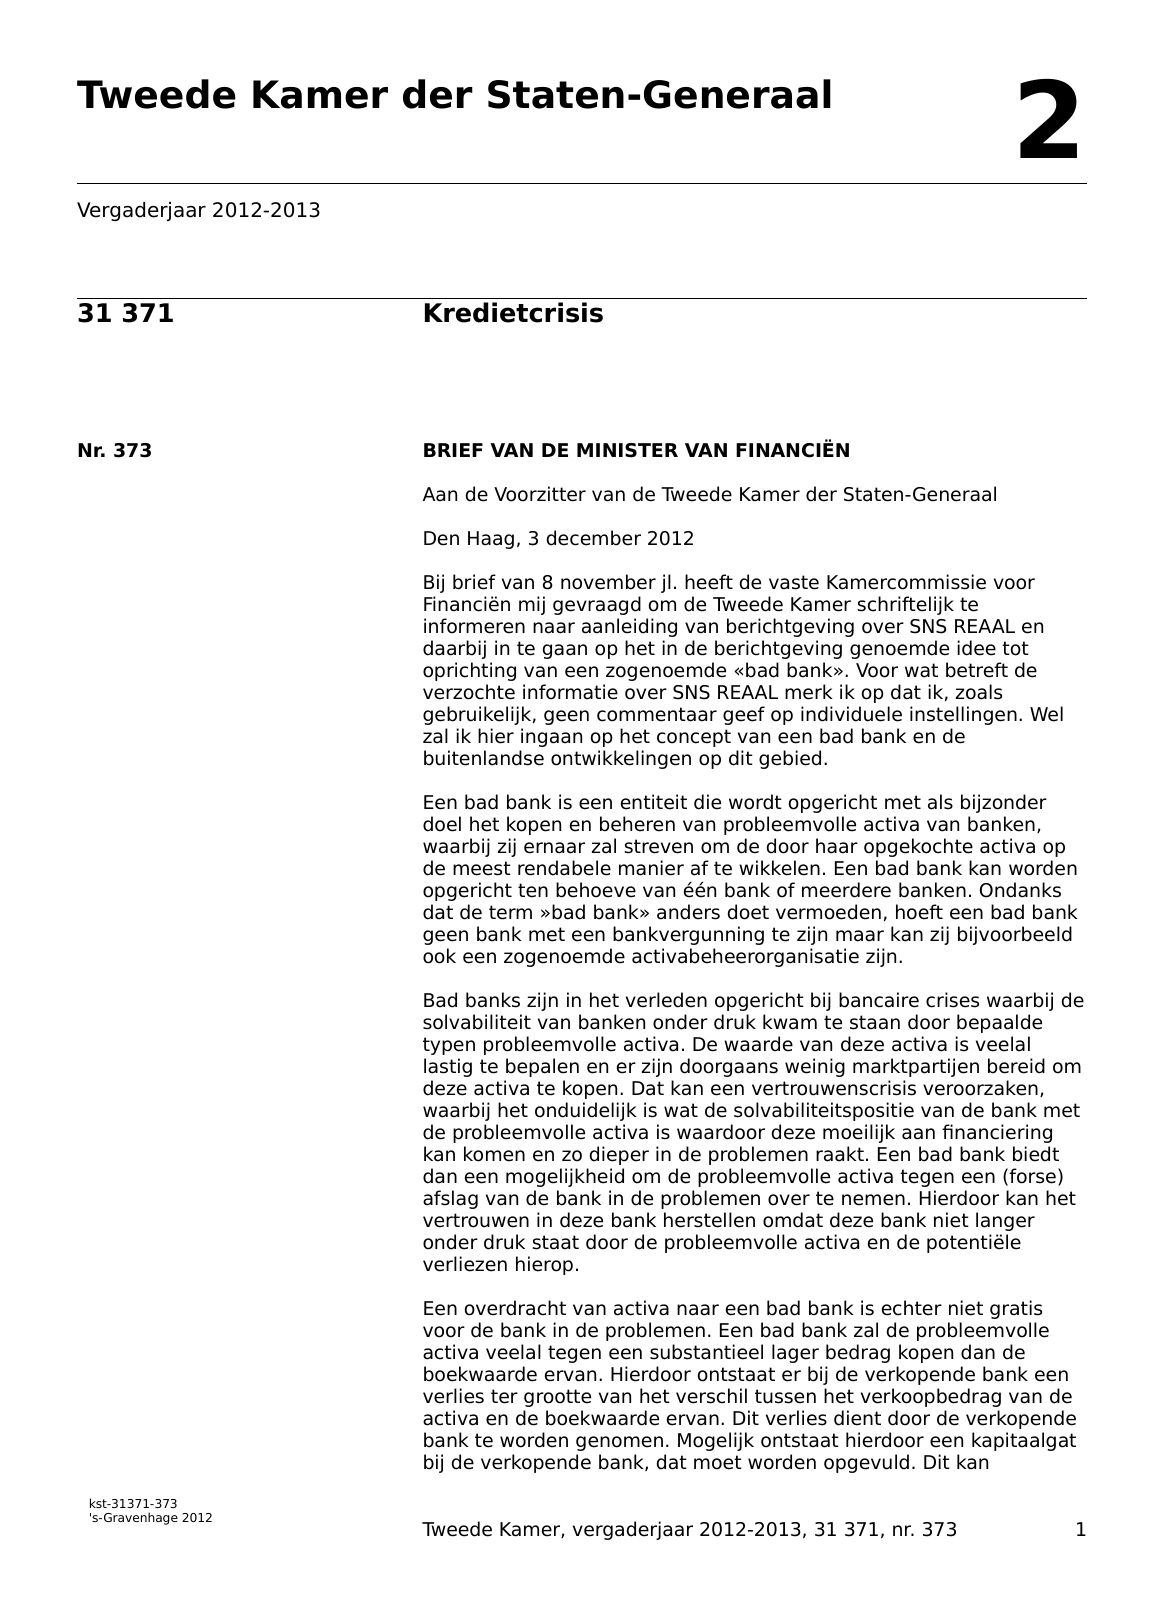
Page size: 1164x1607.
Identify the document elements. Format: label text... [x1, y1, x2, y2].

subtitle 31 371 Kredietcrisis [77, 299, 1087, 329]
text Een overdracht van activa naar een bad bank is echter niet gratis voor de bank in de problemen. Een bad bank zal de probleemvolle activa veelal tegen een substantieel lager bedrag kopen dan de boekwaarde ervan. Hierdoor ontstaat er bij de verkopende bank een verlies ter grootte van het verschil tussen het verkoopbedrag van de activa en de boekwaarde ervan. Dit verlies dient door de verkopende bank te worden genomen. Mogelijk ontstaat hierdoor een kapitaalgat bij de verkopende bank, dat moet worden opgevuld. Dit kan [422, 1298, 1087, 1474]
text Een bad bank is een entiteit die wordt opgericht met als bijzonder doel het kopen en beheren van probleemvolle activa van banken, waarbij zij ernaar zal streven om de door haar opgekochte activa op de meest rendabele manier af te wikkelen. Een bad bank kan worden opgericht ten behoeve van één bank of meerdere banken. Ondanks dat de term »bad bank» anders doet vermoeden, hoeft een bad bank geen bank met een bankvergunning te zijn maar kan zij bijvoorbeeld ook een zogenoemde activabeheerorganisatie zijn. [422, 792, 1087, 968]
text 's-Gravenhage 2012 [88, 1511, 323, 1525]
text Bij brief van 8 november jl. heeft de vaste Kamercommissie voor Financiën mij gevraagd om de Tweede Kamer schriftelijk te informeren naar aanleiding van berichtgeving over SNS REAAL en daarbij in te gaan op het in de berichtgeving genoemde idee tot oprichting van een zogenoemde «bad bank». Voor wat betreft de verzochte informatie over SNS REAAL merk ik op dat ik, zoals gebruikelijk, geen commentaar geef op individuele instellingen. Wel zal ik hier ingaan op het concept van een bad bank en de buitenlandse ontwikkelingen op dit gebied. [422, 572, 1087, 770]
text Aan de Voorzitter van de Tweede Kamer der Staten-Generaal [422, 484, 1087, 506]
subtitle Nr. 373 BRIEF VAN DE MINISTER VAN FINANCIËN [77, 440, 1087, 462]
table_header 2 [886, 59, 1087, 183]
text Bad banks zijn in het verleden opgericht bij bancaire crises waarbij de solvabiliteit van banken onder druk kwam te staan door bepaalde typen probleemvolle activa. De waarde van deze activa is veelal lastig te bepalen en er zijn doorgaans weinig marktpartijen bereid om deze activa te kopen. Dat kan een vertrouwenscrisis veroorzaken, waarbij het onduidelijk is wat de solvabiliteitspositie van de bank met de probleemvolle activa is waardoor deze moeilijk aan financiering kan komen en zo dieper in de problemen raakt. Een bad bank biedt dan een mogelijkheid om de probleemvolle activa tegen een (forse) afslag van de bank in de problemen over te nemen. Hierdoor kan het vertrouwen in deze bank herstellen omdat deze bank niet langer onder druk staat door de probleemvolle activa en de potentiële verliezen hierop. [422, 990, 1087, 1276]
table_cell Vergaderjaar 2012-2013 [77, 184, 1087, 298]
text kst-31371-373 [88, 1497, 323, 1511]
table_header Tweede Kamer der Staten-Generaal [77, 59, 886, 183]
text Den Haag, 3 december 2012 [422, 528, 1087, 550]
